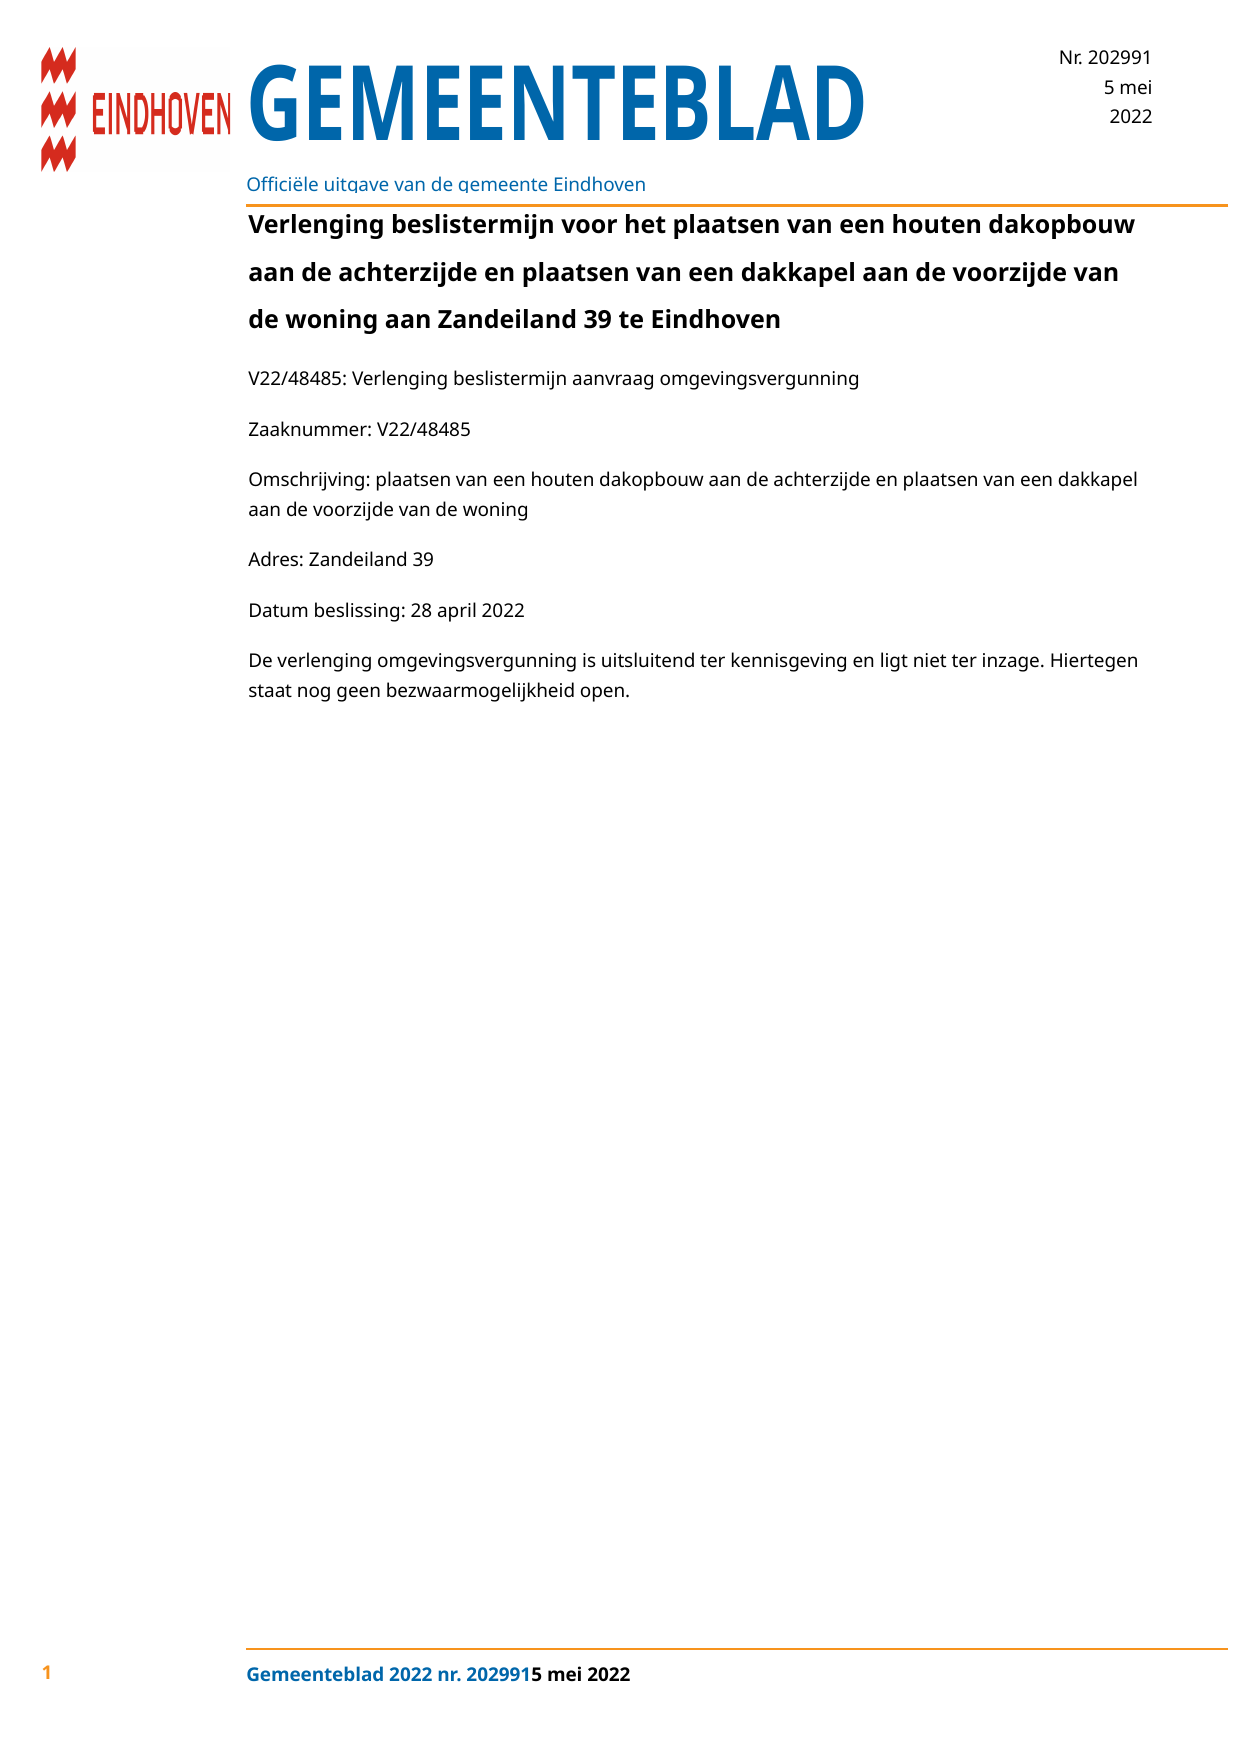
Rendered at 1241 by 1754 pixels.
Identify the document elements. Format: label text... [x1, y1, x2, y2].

text Omschrijving: plaatsen van een houten dakopbouw aan de achterzijde en plaatsen van een dakkapel aan de voorzijde van de woning [248, 466, 1152, 522]
text V22/48485: Verlenging beslistermijn aanvraag omgevingsvergunning [248, 366, 1152, 391]
picture [41, 47, 231, 172]
text Adres: Zandeiland 39 [248, 546, 1152, 572]
text Zaaknummer: V22/48485 [248, 416, 1152, 442]
text De verlenging omgevingsvergunning is uitsluitend ter kennisgeving en ligt niet ter inzage. Hiertegen staat nog geen bezwaarmogelijkheid open. [248, 647, 1152, 702]
text Verlenging beslistermijn voor het plaatsen van een houten dakopbouw aan de achterzijde en plaatsen van een dakkapel aan de voorzijde van de woning aan Zandeiland 39 te Eindhoven [248, 207, 1152, 336]
text Datum beslissing: 28 april 2022 [248, 597, 1152, 622]
